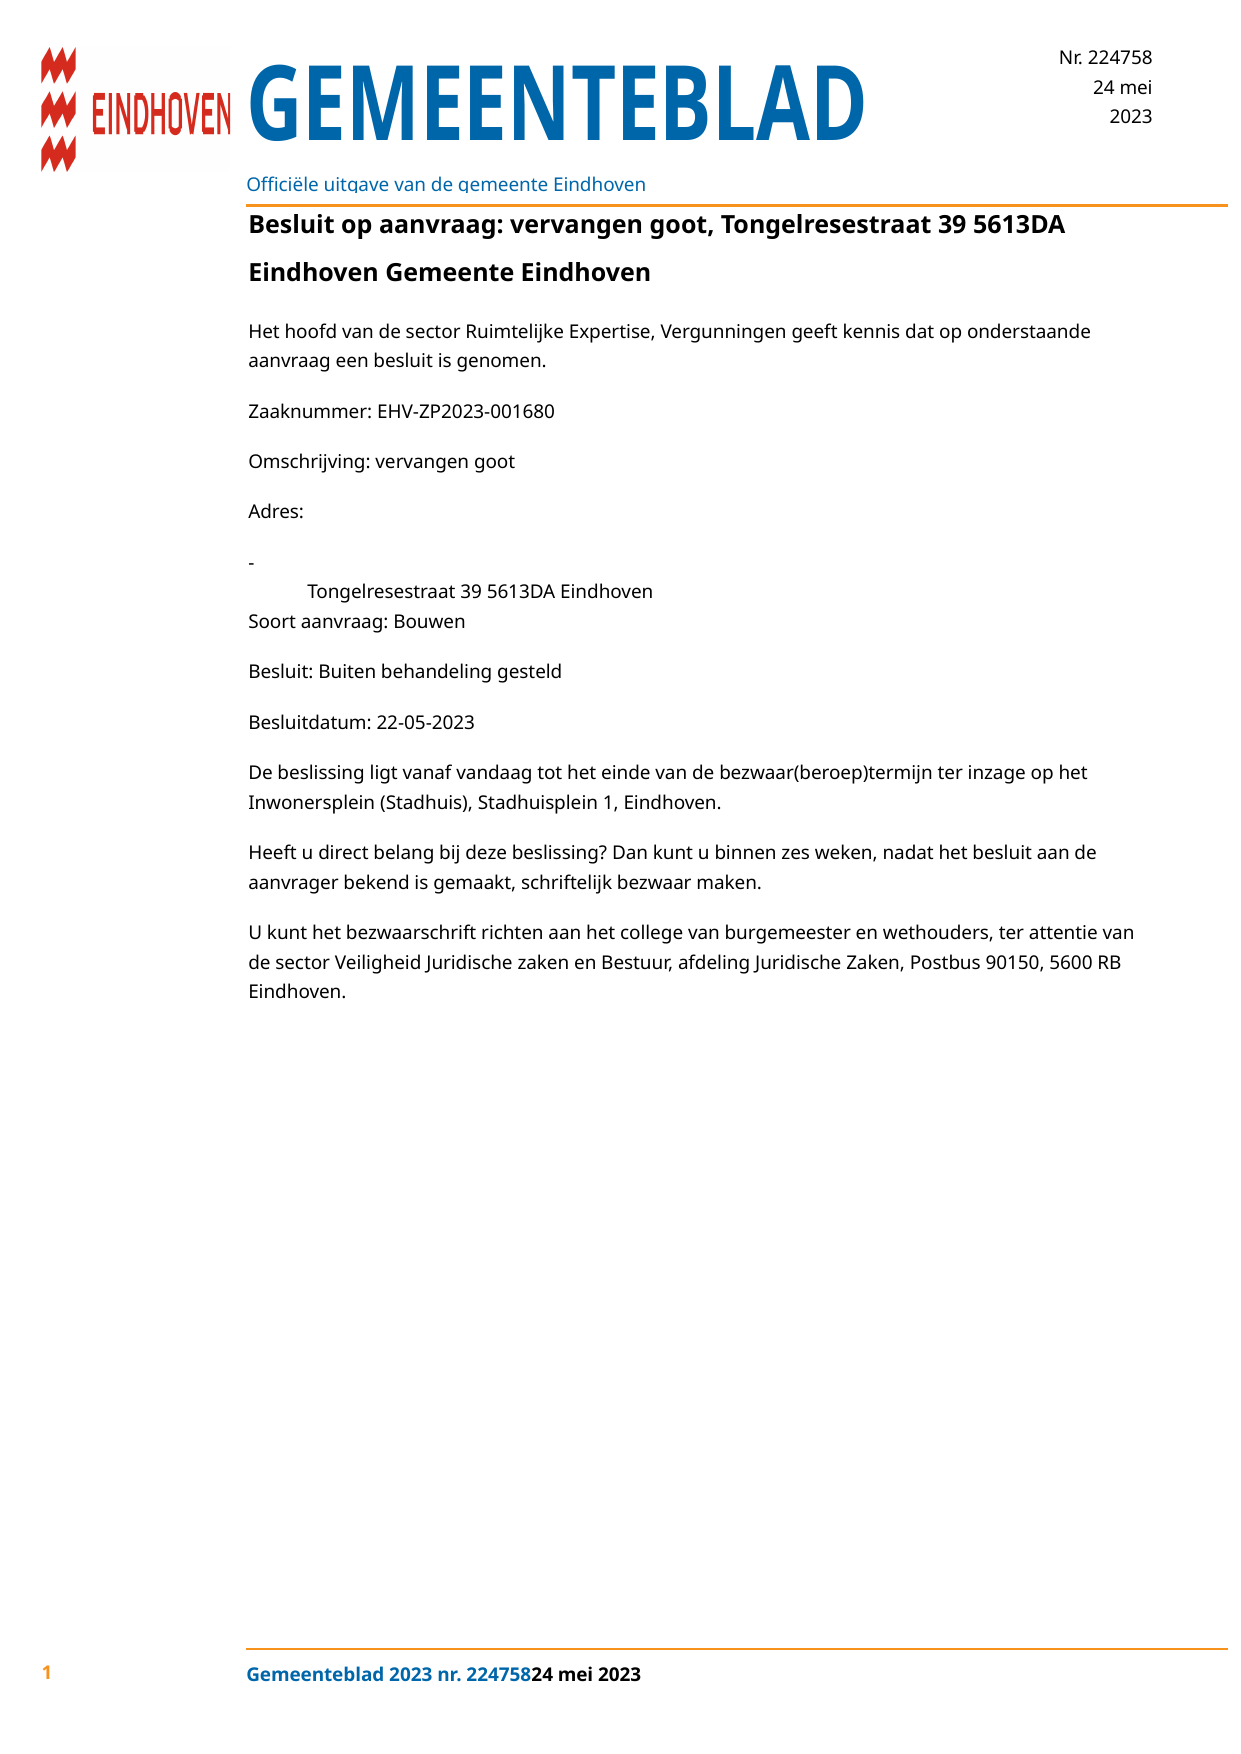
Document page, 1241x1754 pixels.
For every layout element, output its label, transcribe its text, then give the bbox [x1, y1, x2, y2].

text Besluit op aanvraag: vervangen goot, Tongelresestraat 39 5613DA Eindhoven Gemeente Eindhoven [248, 207, 1152, 288]
text Het hoofd van de sector Ruimtelijke Expertise, Vergunningen geeft kennis dat op onderstaande aanvraag een besluit is genomen. [248, 318, 1152, 373]
text Omschrijving: vervangen goot [248, 448, 1152, 474]
text Besluit: Buiten behandeling gesteld [248, 659, 1152, 684]
text Zaaknummer: EHV-ZP2023-001680 [248, 398, 1152, 424]
text Heeft u direct belang bij deze beslissing? Dan kunt u binnen zes weken, nadat het besluit aan de aanvrager bekend is gemaakt, schriftelijk bezwaar maken. [248, 839, 1152, 895]
text Adres: [248, 499, 1152, 524]
text U kunt het bezwaarschrift richten aan het college van burgemeester en wethouders, ter attentie van de sector Veiligheid Juridische zaken en Bestuur, afdeling Juridische Zaken, Postbus 90150, 5600 RB Eindhoven. [248, 919, 1152, 1004]
text Soort aanvraag: Bouwen [248, 608, 1152, 634]
text Besluitdatum: 22-05-2023 [248, 709, 1152, 735]
picture [41, 47, 231, 172]
text De beslissing ligt vanaf vandaag tot het einde van de bezwaar(beroep)termijn ter inzage op het Inwonersplein (Stadhuis), Stadhuisplein 1, Eindhoven. [248, 759, 1152, 815]
list Tongelresestraat 39 5613DA Eindhoven [248, 579, 1152, 604]
